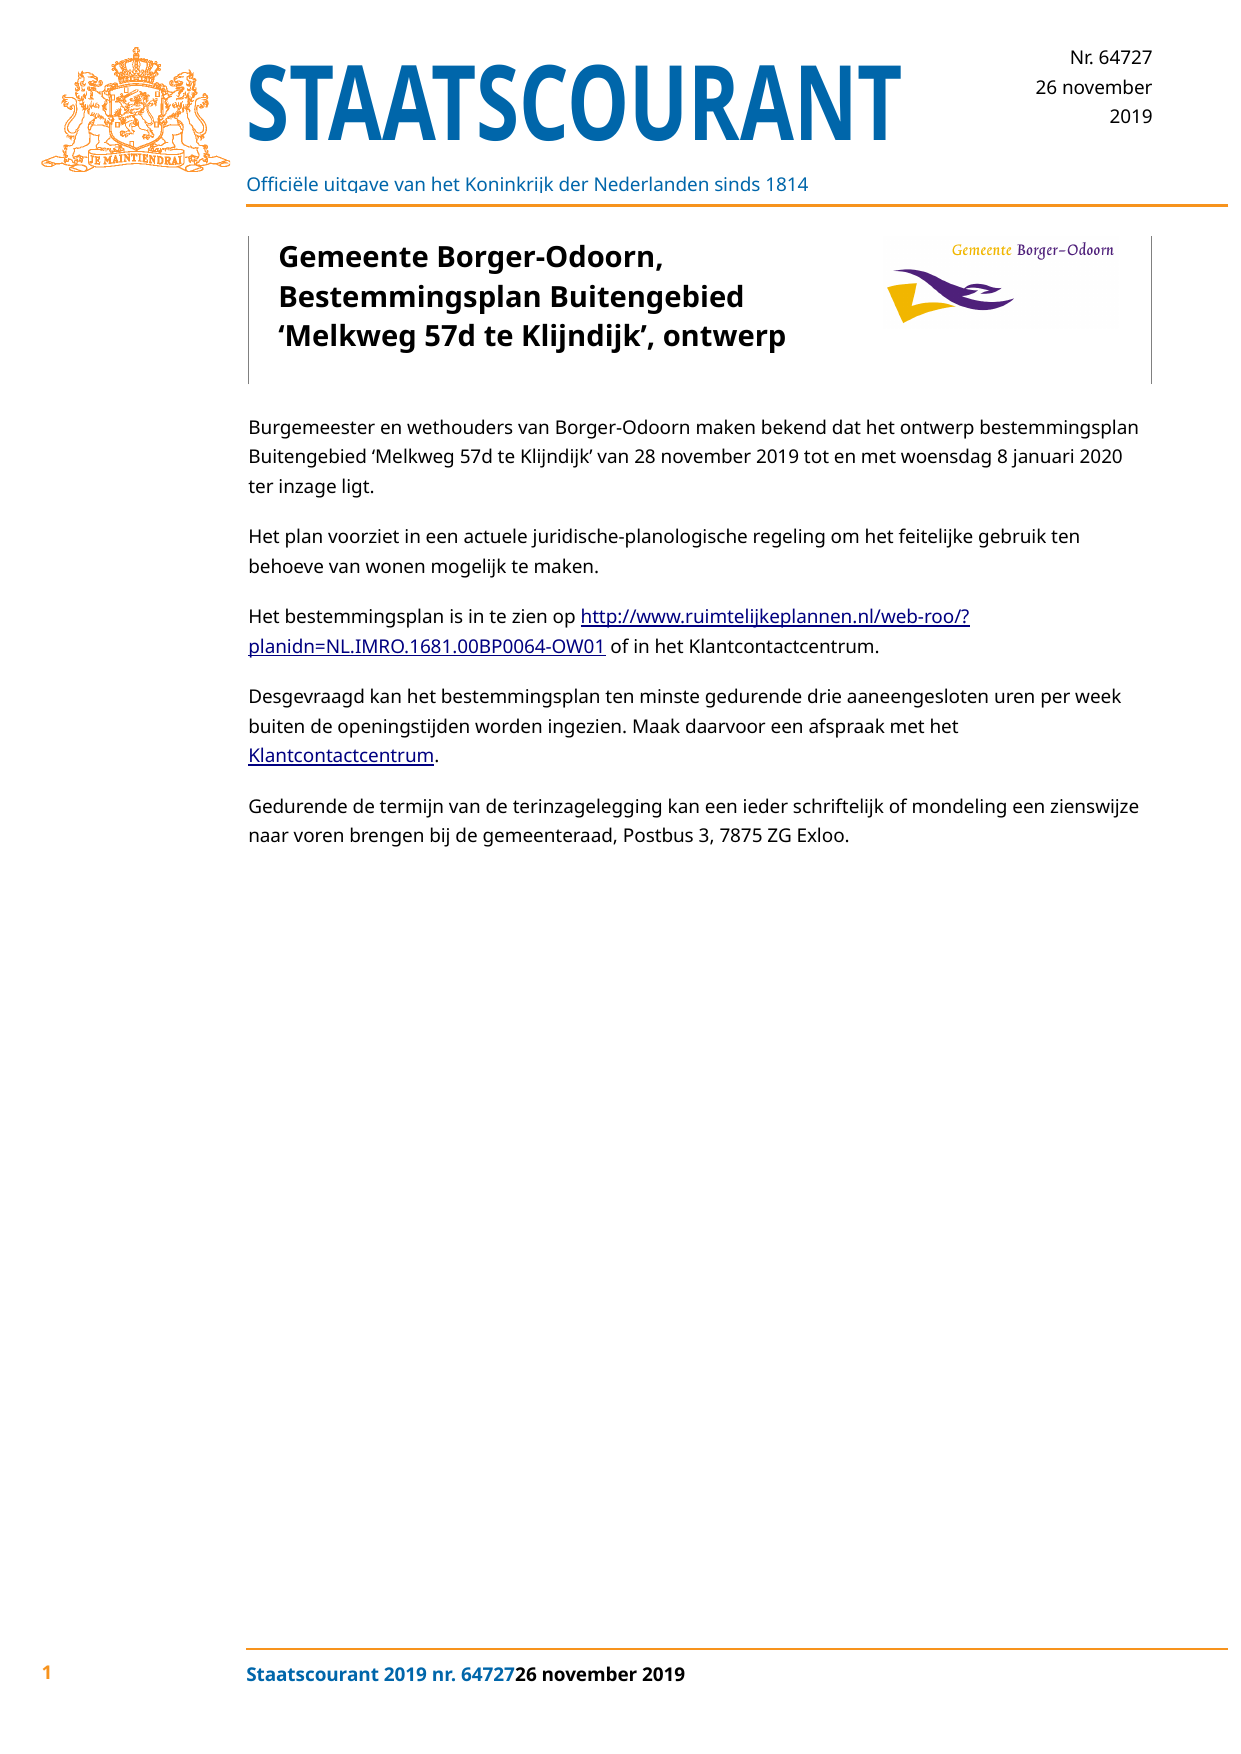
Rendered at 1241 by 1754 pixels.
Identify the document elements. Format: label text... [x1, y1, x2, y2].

text Het bestemmingsplan is in te zien op http://www.ruimtelijkeplannen.nl/web-roo/?planidn=NL.IMRO.1681.00BP0064-OW01 of in het Klantcontactcentrum. [248, 603, 1152, 659]
picture [882, 236, 1119, 329]
table_header [850, 236, 1151, 384]
text Desgevraagd kan het bestemmingsplan ten minste gedurende drie aaneengesloten uren per week buiten de openingstijden worden ingezien. Maak daarvoor een afspraak met het Klantcontactcentrum. [248, 683, 1152, 768]
text Het plan voorziet in een actuele juridische-planologische regeling om het feitelijke gebruik ten behoeve van wonen mogelijk te maken. [248, 523, 1152, 579]
text Gedurende de termijn van de terinzagelegging kan een ieder schriftelijk of mondeling een zienswijze naar voren brengen bij de gemeenteraad, Postbus 3, 7875 ZG Exloo. [248, 793, 1152, 848]
picture [41, 47, 231, 172]
table_header Gemeente Borger-Odoorn, Bestemmingsplan Buitengebied ‘Melkweg 57d te Klijndijk’, ontwerp [249, 236, 850, 384]
text Burgemeester en wethouders van Borger-Odoorn maken bekend dat het ontwerp bestemmingsplan Buitengebied ‘Melkweg 57d te Klijndijk’ van 28 november 2019 tot en met woensdag 8 januari 2020 ter inzage ligt. [248, 414, 1152, 499]
